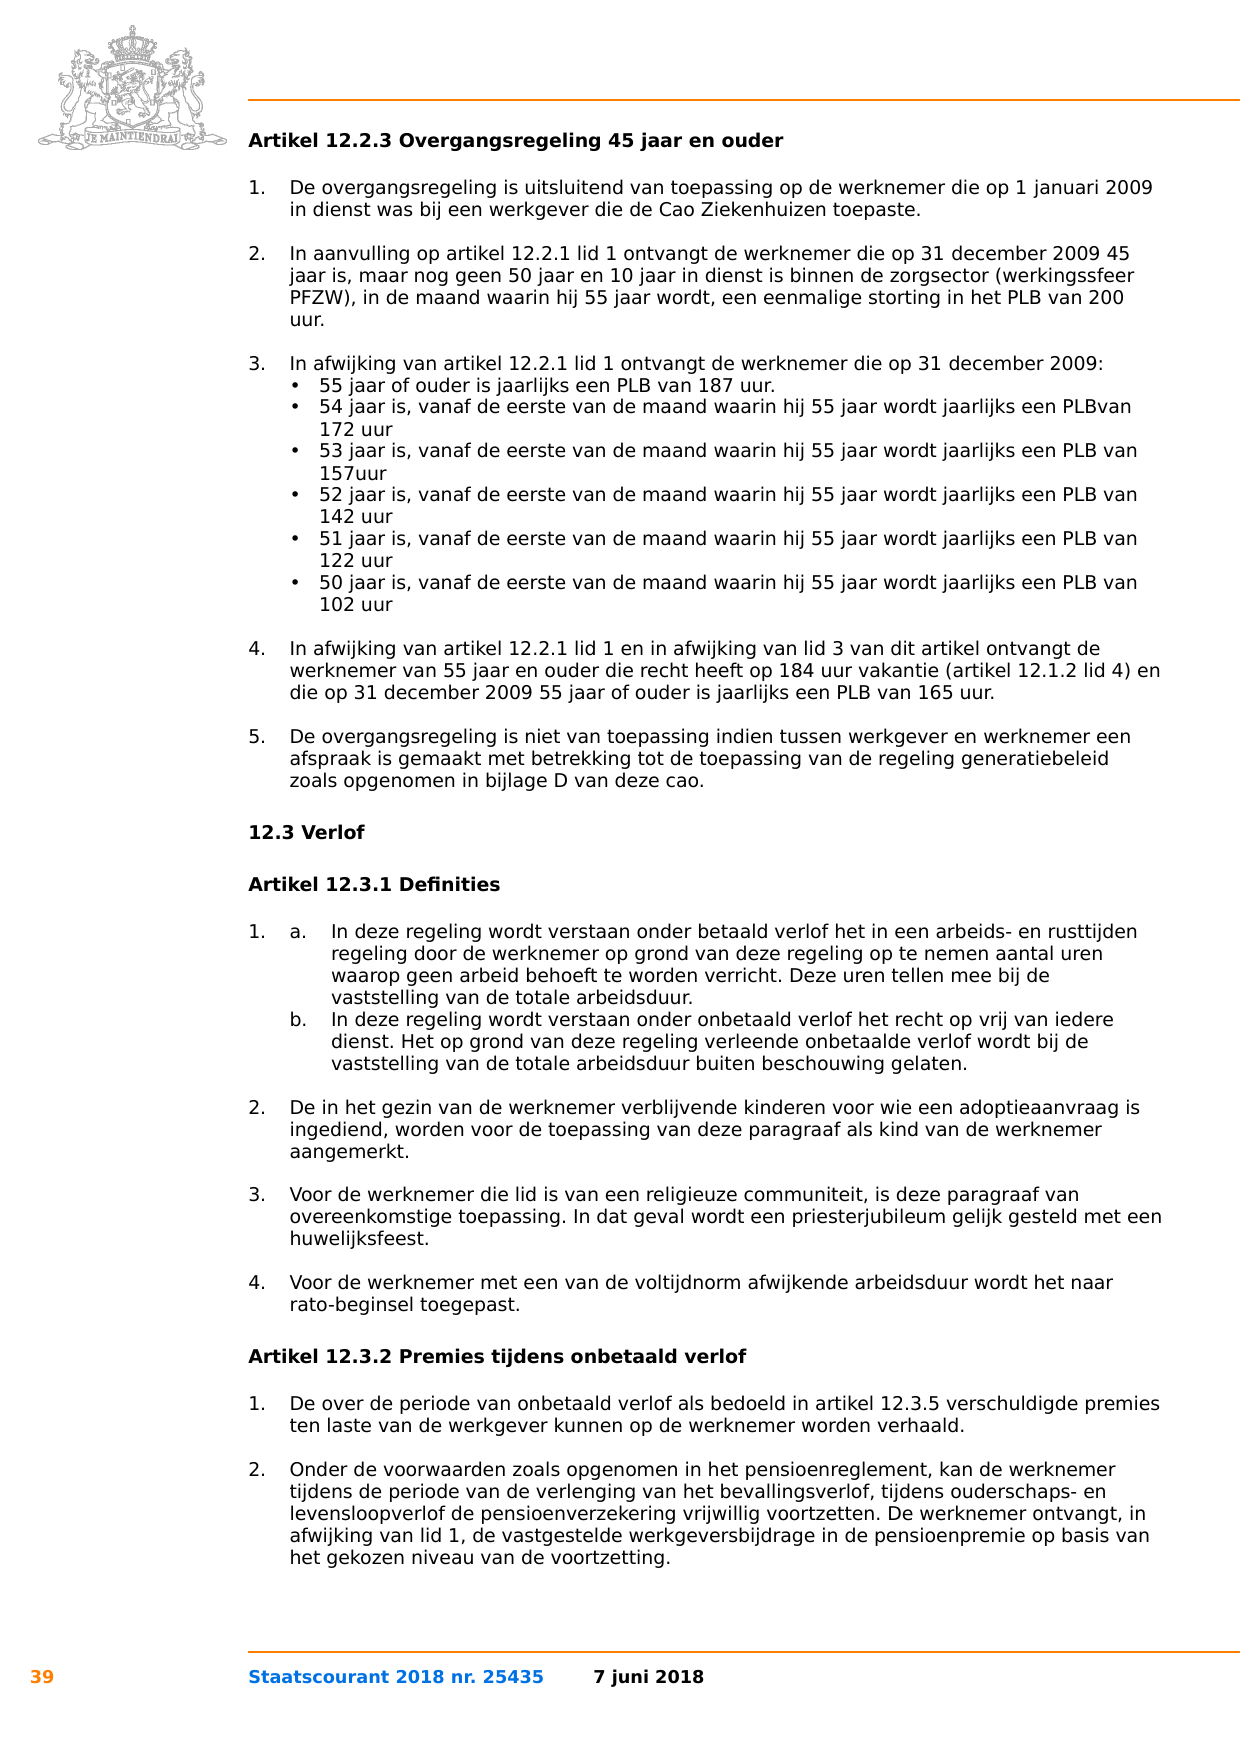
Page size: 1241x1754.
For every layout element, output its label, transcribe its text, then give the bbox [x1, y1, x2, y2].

picture [38, 25, 227, 150]
text 3. In afwijking van artikel 12.2.1 lid 1 ontvangt de werknemer die op 31 december 2009: [248, 352, 1163, 374]
text 3. Voor de werknemer die lid is van een religieuze communiteit, is deze paragraaf van overeenkomstige toepassing. In dat geval wordt een priesterjubileum gelijk gesteld met een huwelijksfeest. [248, 1184, 1163, 1250]
text b. In deze regeling wordt verstaan onder onbetaald verlof het recht op vrij van iedere dienst. Het op grond van deze regeling verleende onbetaalde verlof wordt bij de vaststelling van de totale arbeidsduur buiten beschouwing gelaten. [289, 1009, 1163, 1075]
text • 50 jaar is, vanaf de eerste van de maand waarin hij 55 jaar wordt jaarlijks een PLB van 102 uur [289, 572, 1163, 616]
text 4. Voor de werknemer met een van de voltijdnorm afwijkende arbeidsduur wordt het naar rato-beginsel toegepast. [248, 1272, 1163, 1316]
text 1. De over de periode van onbetaald verlof als bedoeld in artikel 12.3.5 verschuldigde premies ten laste van de werkgever kunnen op de werknemer worden verhaald. [248, 1393, 1163, 1437]
subtitle 12.3 Verlof [248, 822, 1163, 844]
text 2. Onder de voorwaarden zoals opgenomen in het pensioenreglement, kan de werknemer tijdens de periode van de verlenging van het bevallingsverlof, tijdens ouderschaps- en levensloopverlof de pensioenverzekering vrijwillig voortzetten. De werknemer ontvangt, in afwijking van lid 1, de vastgestelde werkgeversbijdrage in de pensioenpremie op basis van het gekozen niveau van de voortzetting. [248, 1459, 1163, 1569]
text 2. De in het gezin van de werknemer verblijvende kinderen voor wie een adoptieaanvraag is ingediend, worden voor de toepassing van deze paragraaf als kind van de werknemer aangemerkt. [248, 1097, 1163, 1162]
text 4. In afwijking van artikel 12.2.1 lid 1 en in afwijking van lid 3 van dit artikel ontvangt de werknemer van 55 jaar en ouder die recht heeft op 184 uur vakantie (artikel 12.1.2 lid 4) en die op 31 december 2009 55 jaar of ouder is jaarlijks een PLB van 165 uur. [248, 638, 1163, 704]
subtitle Artikel 12.3.2 Premies tijdens onbetaald verlof [248, 1346, 1163, 1368]
text 2. In aanvulling op artikel 12.2.1 lid 1 ontvangt de werknemer die op 31 december 2009 45 jaar is, maar nog geen 50 jaar en 10 jaar in dienst is binnen de zorgsector (werkingssfeer PFZW), in de maand waarin hij 55 jaar wordt, een eenmalige storting in het PLB van 200 uur. [248, 243, 1163, 331]
text 1. De overgangsregeling is uitsluitend van toepassing op de werknemer die op 1 januari 2009 in dienst was bij een werkgever die de Cao Ziekenhuizen toepaste. [248, 177, 1163, 221]
subtitle Artikel 12.3.1 Definities [248, 874, 1163, 896]
subtitle Artikel 12.2.3 Overgangsregeling 45 jaar en ouder [248, 130, 1163, 152]
text • 52 jaar is, vanaf de eerste van de maand waarin hij 55 jaar wordt jaarlijks een PLB van 142 uur [289, 484, 1163, 528]
text • 51 jaar is, vanaf de eerste van de maand waarin hij 55 jaar wordt jaarlijks een PLB van 122 uur [289, 528, 1163, 572]
text • 54 jaar is, vanaf de eerste van de maand waarin hij 55 jaar wordt jaarlijks een PLBvan 172 uur [289, 396, 1163, 440]
text • 53 jaar is, vanaf de eerste van de maand waarin hij 55 jaar wordt jaarlijks een PLB van 157uur [289, 440, 1163, 484]
text 1. a. In deze regeling wordt verstaan onder betaald verlof het in een arbeids- en rusttijden regeling door de werknemer op grond van deze regeling op te nemen aantal uren waarop geen arbeid behoeft te worden verricht. Deze uren tellen mee bij de vaststelling van de totale arbeidsduur. [248, 921, 1163, 1009]
text 5. De overgangsregeling is niet van toepassing indien tussen werkgever en werknemer een afspraak is gemaakt met betrekking tot de toepassing van de regeling generatiebeleid zoals opgenomen in bijlage D van deze cao. [248, 726, 1163, 792]
text • 55 jaar of ouder is jaarlijks een PLB van 187 uur. [289, 374, 1163, 396]
